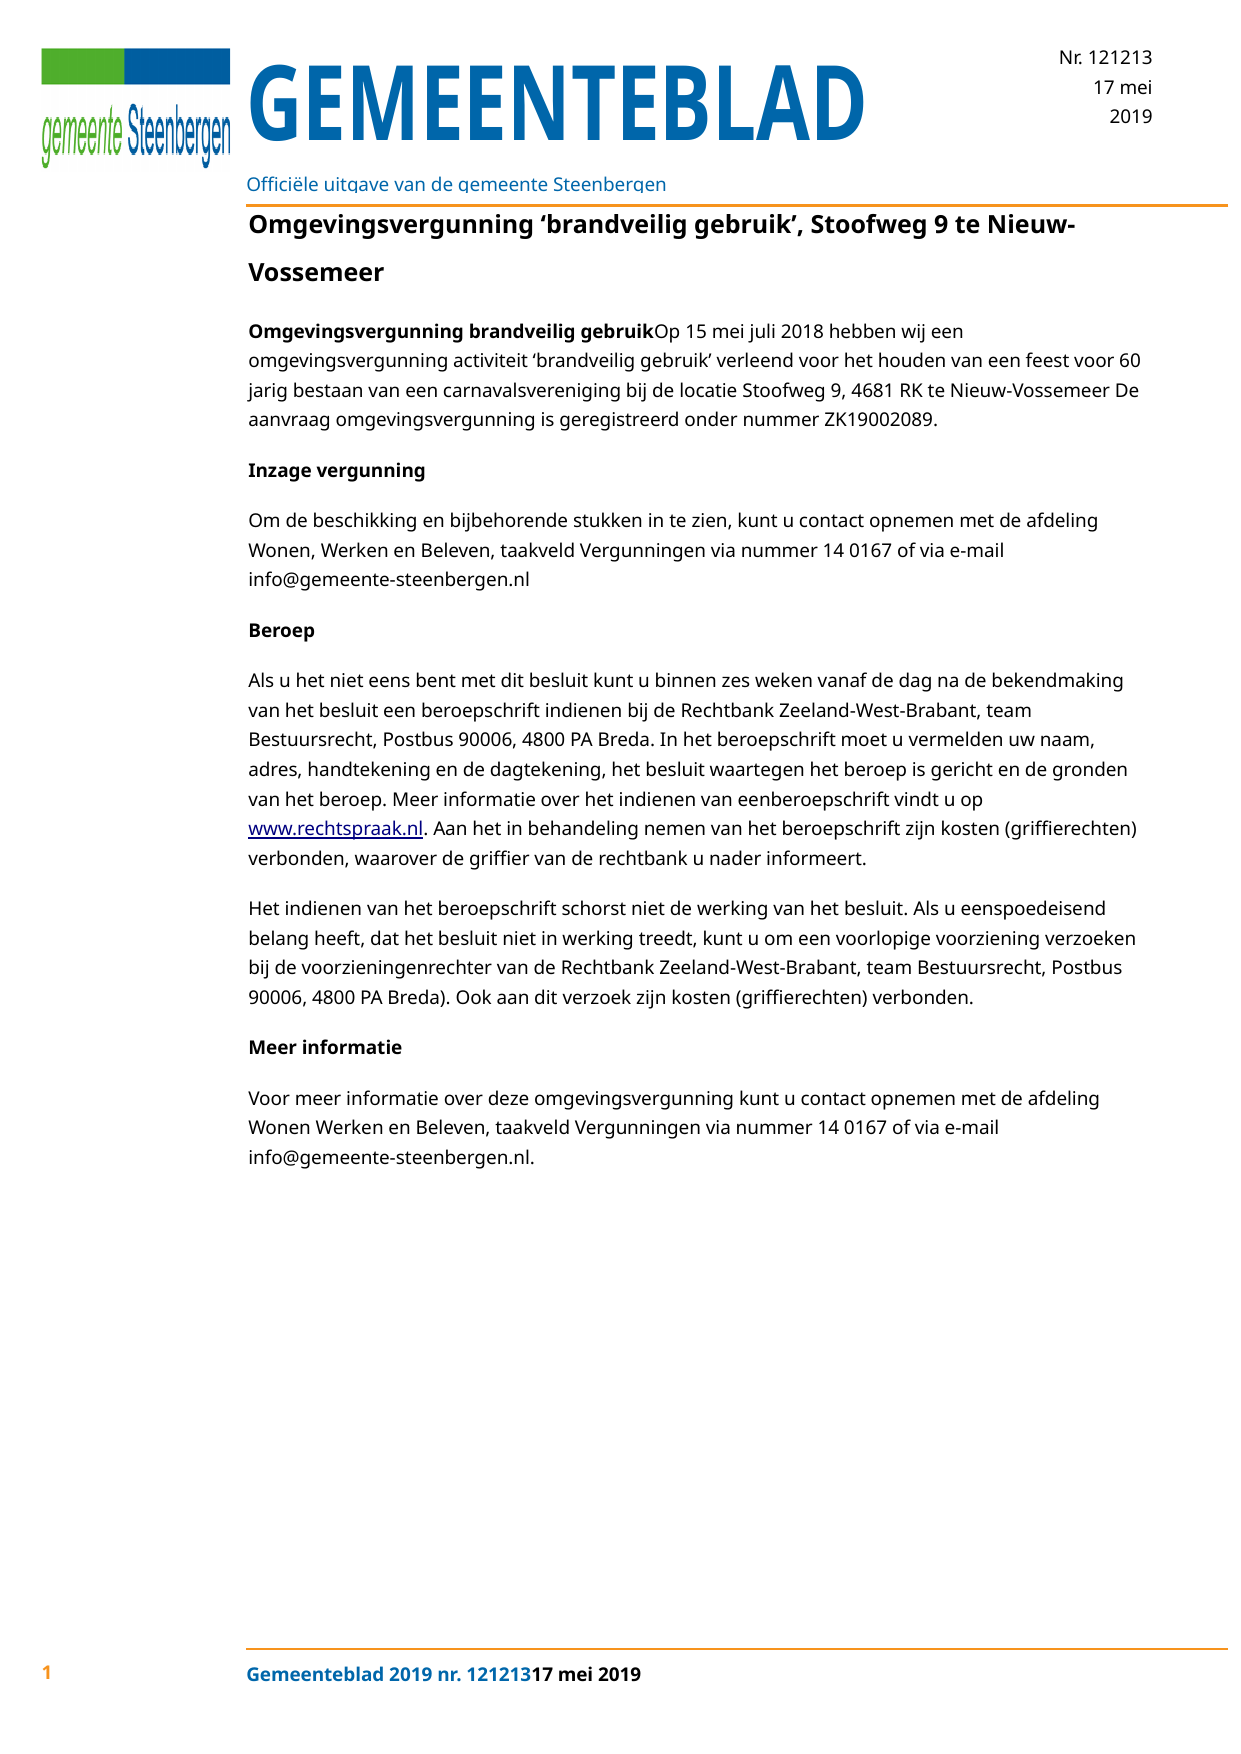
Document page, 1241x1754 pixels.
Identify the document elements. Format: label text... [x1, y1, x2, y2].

text Meer informatie [248, 1034, 1152, 1060]
text Als u het niet eens bent met dit besluit kunt u binnen zes weken vanaf de dag na de bekendmaking van het besluit een beroepschrift indienen bij de Rechtbank Zeeland-West-Brabant, team Bestuursrecht, Postbus 90006, 4800 PA Breda. In het beroepschrift moet u vermelden uw naam, adres, handtekening en de dagtekening, het besluit waartegen het beroep is gericht en de gronden van het beroep. Meer informatie over het indienen van eenberoepschrift vindt u op www.rechtspraak.nl. Aan het in behandeling nemen van het beroepschrift zijn kosten (griffierechten) verbonden, waarover de griffier van de rechtbank u nader informeert. [248, 667, 1152, 871]
text Inzage vergunning [248, 457, 1152, 483]
text Omgevingsvergunning ‘brandveilig gebruik’, Stoofweg 9 te Nieuw-Vossemeer [248, 207, 1152, 288]
text Beroep [248, 617, 1152, 643]
text Voor meer informatie over deze omgevingsvergunning kunt u contact opnemen met de afdeling Wonen Werken en Beleven, taakveld Vergunningen via nummer 14 0167 of via e-mail info@gemeente-steenbergen.nl. [248, 1085, 1152, 1170]
picture [41, 47, 231, 172]
text Het indienen van het beroepschrift schorst niet de werking van het besluit. Als u eenspoedeisend belang heeft, dat het besluit niet in werking treedt, kunt u om een voorlopige voorziening verzoeken bij de voorzieningenrechter van de Rechtbank Zeeland-West-Brabant, team Bestuursrecht, Postbus 90006, 4800 PA Breda). Ook aan dit verzoek zijn kosten (griffierechten) verbonden. [248, 895, 1152, 1010]
text Omgevingsvergunning brandveilig gebruikOp 15 mei juli 2018 hebben wij een omgevingsvergunning activiteit ‘brandveilig gebruik’ verleend voor het houden van een feest voor 60 jarig bestaan van een carnavalsvereniging bij de locatie Stoofweg 9, 4681 RK te Nieuw-Vossemeer De aanvraag omgevingsvergunning is geregistreerd onder nummer ZK19002089. [248, 318, 1152, 432]
text Om de beschikking en bijbehorende stukken in te zien, kunt u contact opnemen met de afdeling Wonen, Werken en Beleven, taakveld Vergunningen via nummer 14 0167 of via e-mail info@gemeente-steenbergen.nl [248, 507, 1152, 592]
